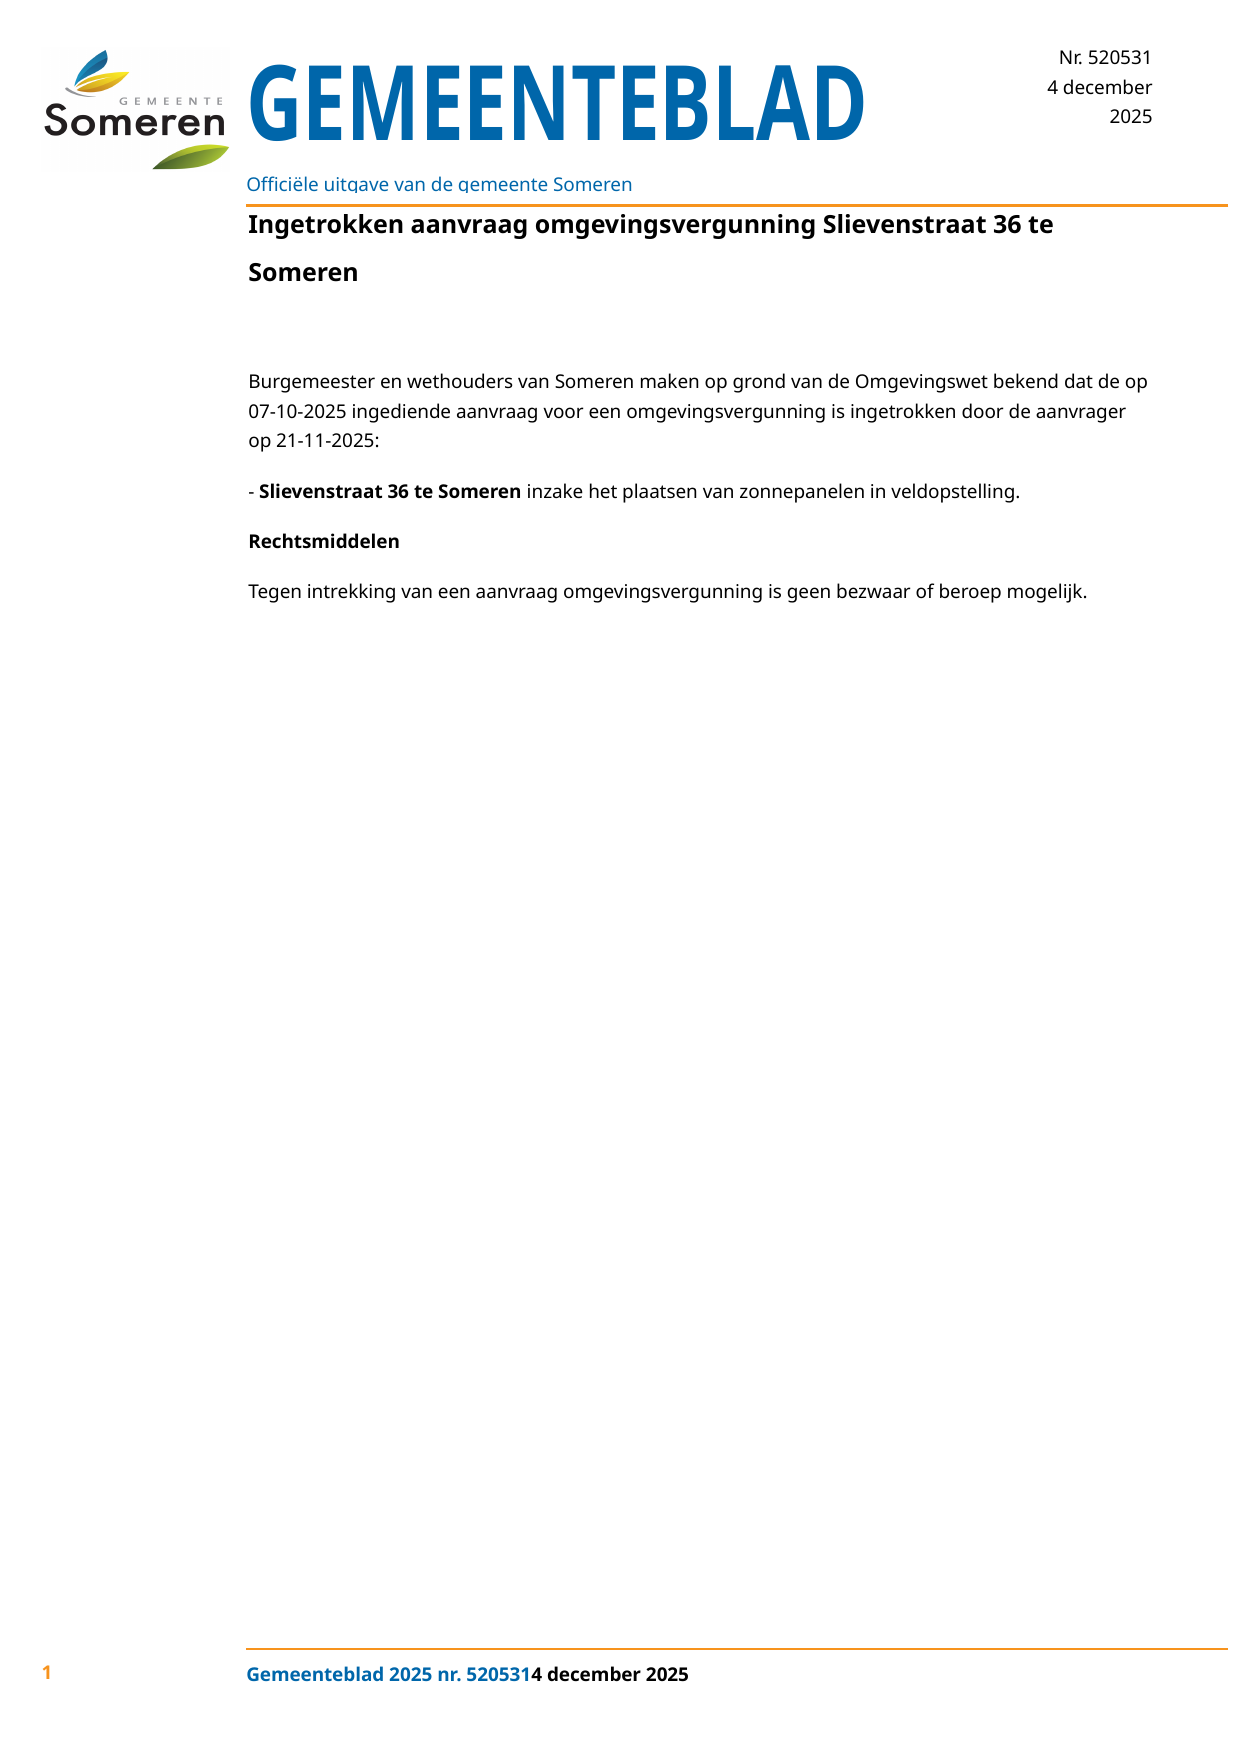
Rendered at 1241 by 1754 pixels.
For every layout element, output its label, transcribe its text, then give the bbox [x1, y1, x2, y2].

picture [41, 47, 231, 172]
text - Slievenstraat 36 te Someren inzake het plaatsen van zonnepanelen in veldopstelling. [248, 478, 1152, 504]
text Ingetrokken aanvraag omgevingsvergunning Slievenstraat 36 te Someren [248, 207, 1152, 288]
text Burgemeester en wethouders van Someren maken op grond van de Omgevingswet bekend dat de op 07-10-2025 ingediende aanvraag voor een omgevingsvergunning is ingetrokken door de aanvrager op 21-11-2025: [248, 368, 1152, 453]
text Tegen intrekking van een aanvraag omgevingsvergunning is geen bezwaar of beroep mogelijk. [248, 579, 1152, 604]
text Rechtsmiddelen [248, 528, 1152, 554]
